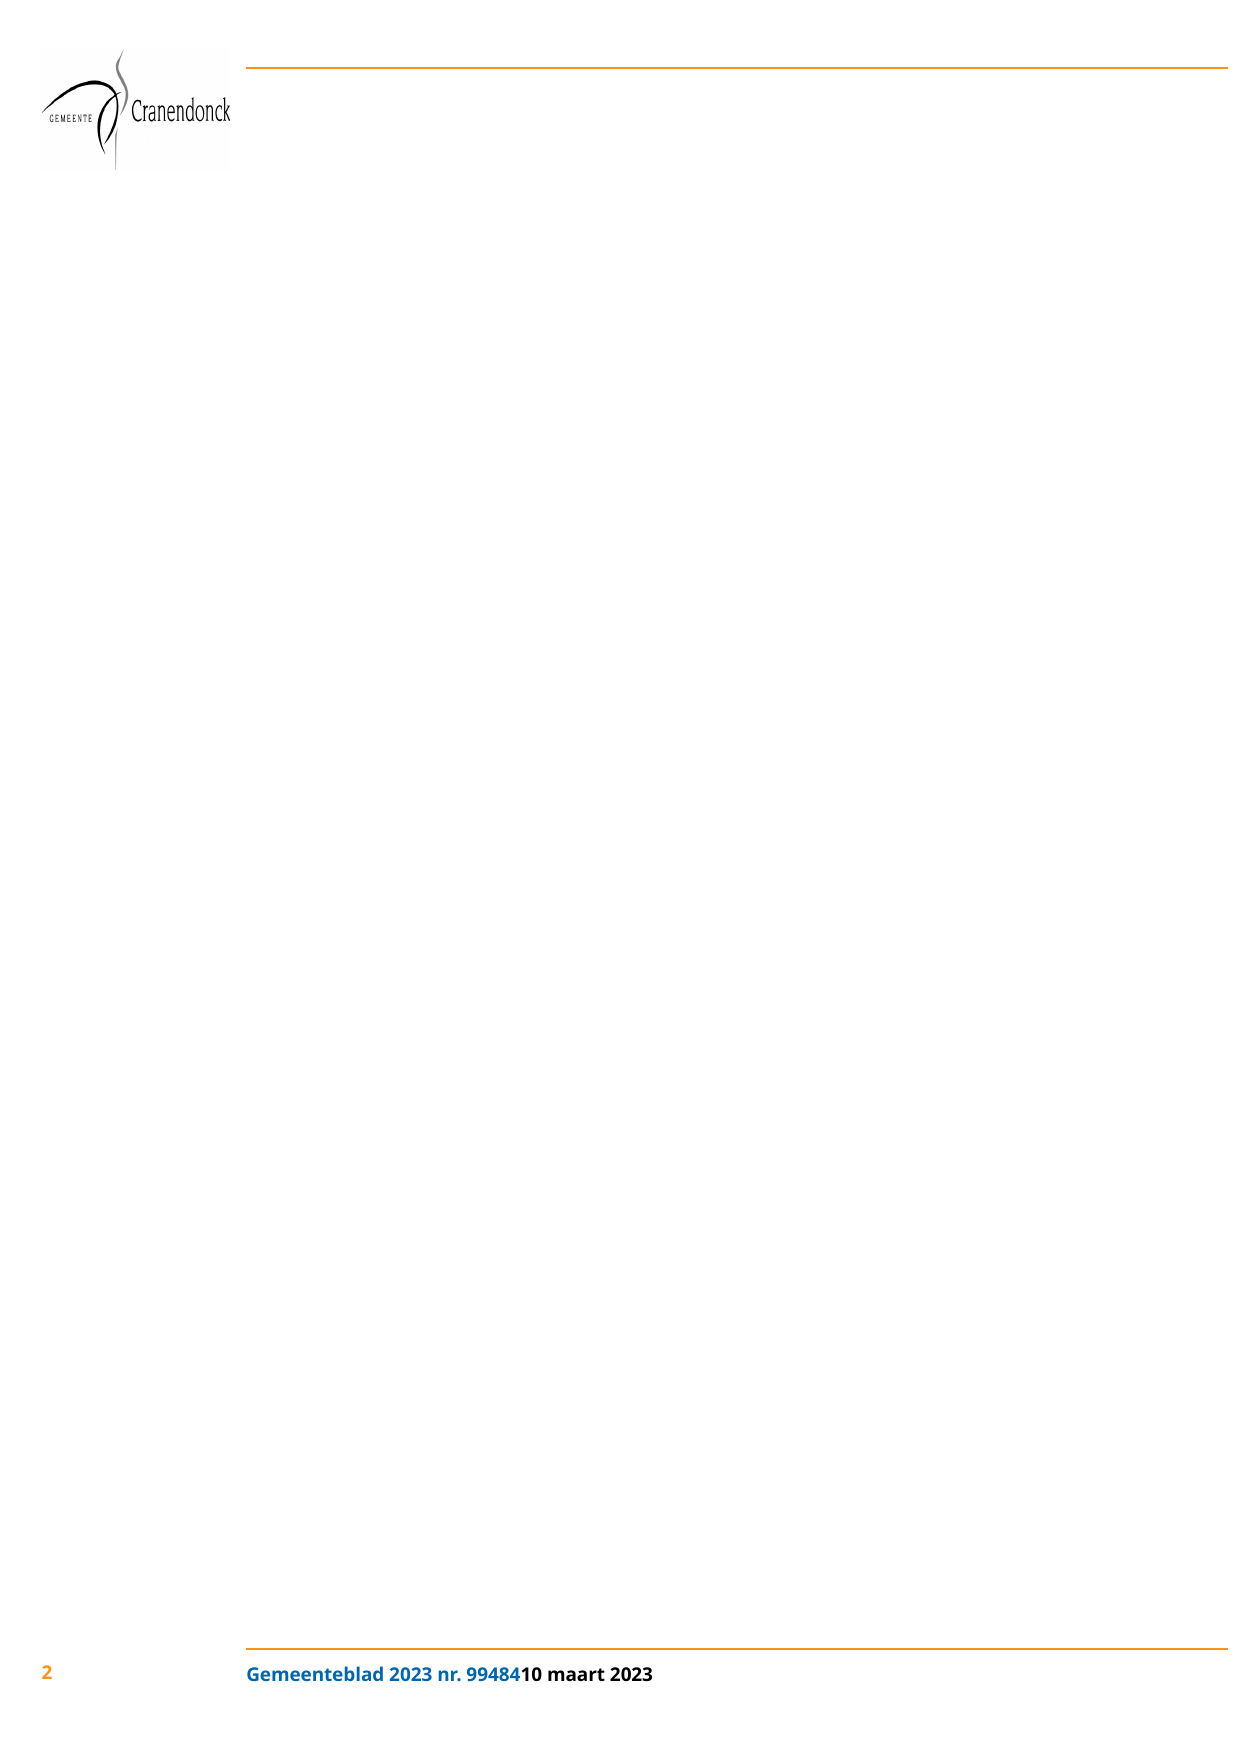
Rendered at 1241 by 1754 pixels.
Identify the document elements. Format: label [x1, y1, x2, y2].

picture [41, 47, 231, 172]
